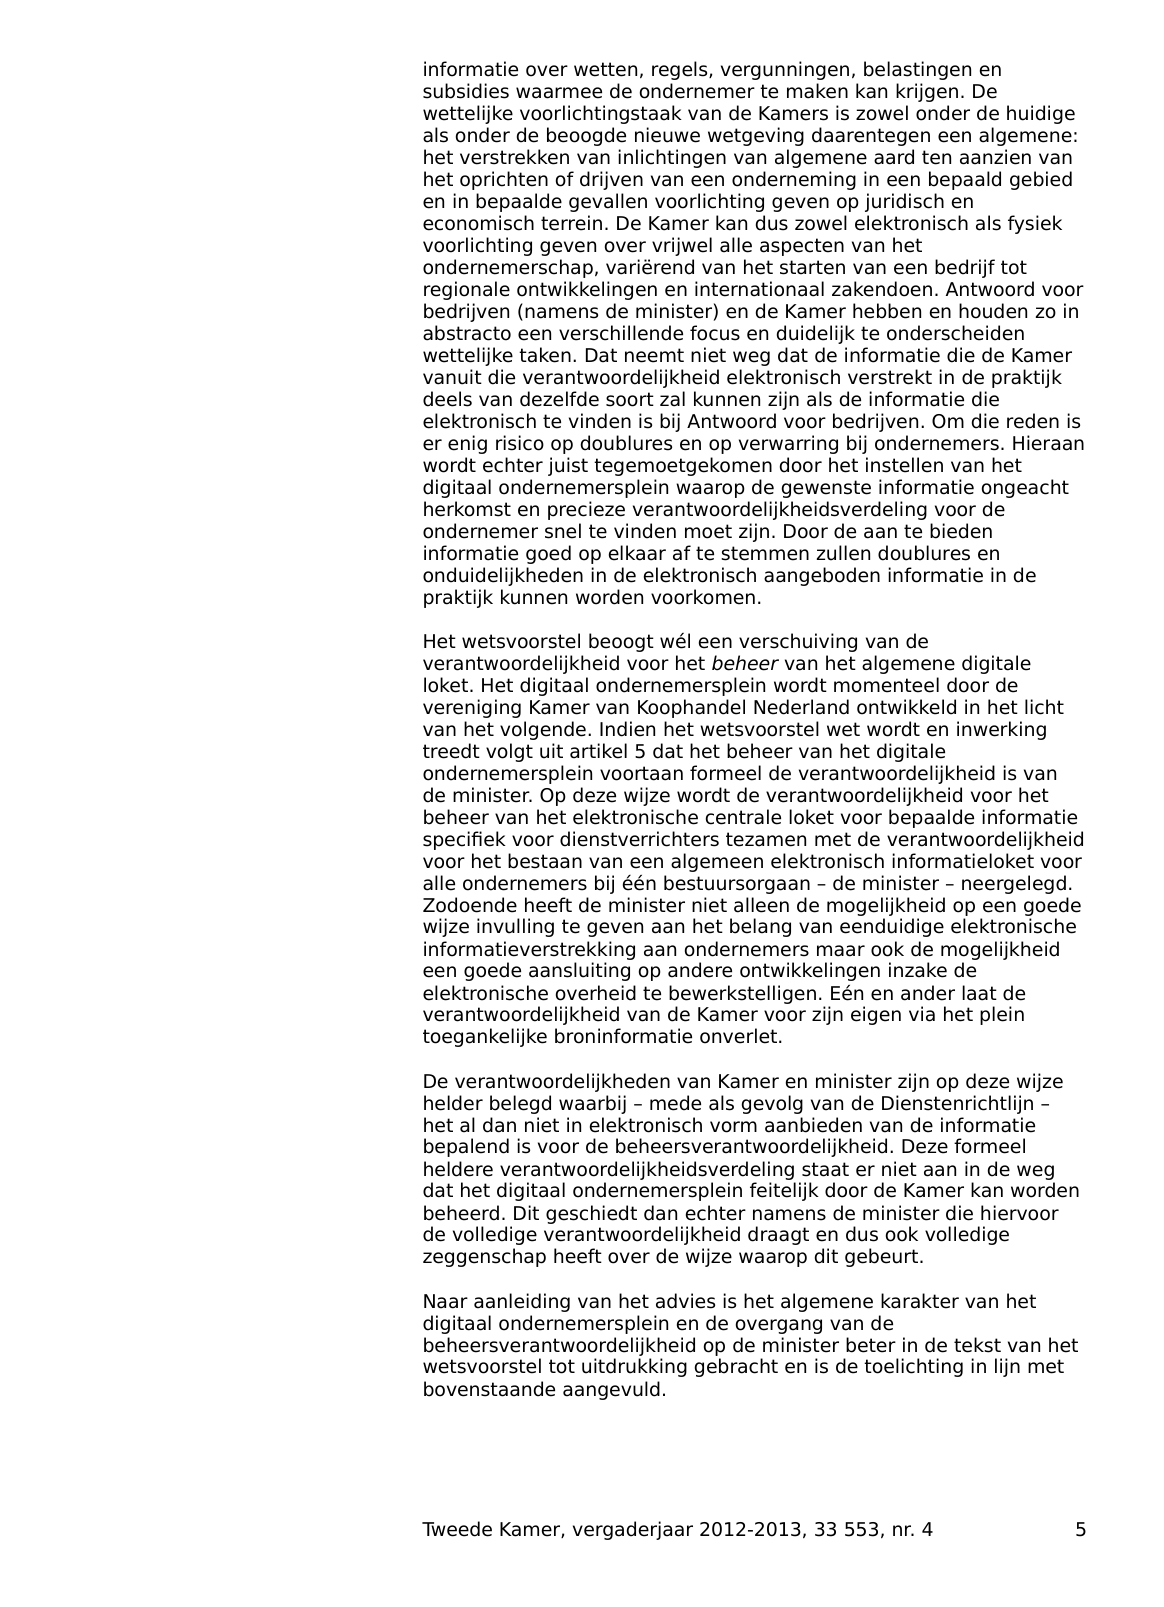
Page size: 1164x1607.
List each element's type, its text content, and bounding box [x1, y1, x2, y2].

text Naar aanleiding van het advies is het algemene karakter van het digitaal ondernemersplein en de overgang van de beheersverantwoordelijkheid op de minister beter in de tekst van het wetsvoorstel tot uitdrukking gebracht en is de toelichting in lijn met bovenstaande aangevuld. [422, 1291, 1087, 1400]
text informatie over wetten, regels, vergunningen, belastingen en subsidies waarmee de ondernemer te maken kan krijgen. De wettelijke voorlichtingstaak van de Kamers is zowel onder de huidige als onder de beoogde nieuwe wetgeving daarentegen een algemene: het verstrekken van inlichtingen van algemene aard ten aanzien van het oprichten of drijven van een onderneming in een bepaald gebied en in bepaalde gevallen voorlichting geven op juridisch en economisch terrein. De Kamer kan dus zowel elektronisch als fysiek voorlichting geven over vrijwel alle aspecten van het ondernemerschap, variërend van het starten van een bedrijf tot regionale ontwikkelingen en internationaal zakendoen. Antwoord voor bedrijven (namens de minister) en de Kamer hebben en houden zo in abstracto een verschillende focus en duidelijk te onderscheiden wettelijke taken. Dat neemt niet weg dat de informatie die de Kamer vanuit die verantwoordelijkheid elektronisch verstrekt in de praktijk deels van dezelfde soort zal kunnen zijn als de informatie die elektronisch te vinden is bij Antwoord voor bedrijven. Om die reden is er enig risico op doublures en op verwarring bij ondernemers. Hieraan wordt echter juist tegemoetgekomen door het instellen van het digitaal ondernemersplein waarop de gewenste informatie ongeacht herkomst en precieze verantwoordelijkheidsverdeling voor de ondernemer snel te vinden moet zijn. Door de aan te bieden informatie goed op elkaar af te stemmen zullen doublures en onduidelijkheden in de elektronisch aangeboden informatie in de praktijk kunnen worden voorkomen. [422, 59, 1087, 608]
text Het wetsvoorstel beoogt wél een verschuiving van de verantwoordelijkheid voor het beheer van het algemene digitale loket. Het digitaal ondernemersplein wordt momenteel door de vereniging Kamer van Koophandel Nederland ontwikkeld in het licht van het volgende. Indien het wetsvoorstel wet wordt en inwerking treedt volgt uit artikel 5 dat het beheer van het digitale ondernemersplein voortaan formeel de verantwoordelijkheid is van de minister. Op deze wijze wordt de verantwoordelijkheid voor het beheer van het elektronische centrale loket voor bepaalde informatie specifiek voor dienstverrichters tezamen met de verantwoordelijkheid voor het bestaan van een algemeen elektronisch informatieloket voor alle ondernemers bij één bestuursorgaan – de minister – neergelegd. Zodoende heeft de minister niet alleen de mogelijkheid op een goede wijze invulling te geven aan het belang van eenduidige elektronische informatieverstrekking aan ondernemers maar ook de mogelijkheid een goede aansluiting op andere ontwikkelingen inzake de elektronische overheid te bewerkstelligen. Eén en ander laat de verantwoordelijkheid van de Kamer voor zijn eigen via het plein toegankelijke broninformatie onverlet. [422, 631, 1087, 1048]
text De verantwoordelijkheden van Kamer en minister zijn op deze wijze helder belegd waarbij – mede als gevolg van de Dienstenrichtlijn – het al dan niet in elektronisch vorm aanbieden van de informatie bepalend is voor de beheersverantwoordelijkheid. Deze formeel heldere verantwoordelijkheidsverdeling staat er niet aan in de weg dat het digitaal ondernemersplein feitelijk door de Kamer kan worden beheerd. Dit geschiedt dan echter namens de minister die hiervoor de volledige verantwoordelijkheid draagt en dus ook volledige zeggenschap heeft over de wijze waarop dit gebeurt. [422, 1071, 1087, 1268]
